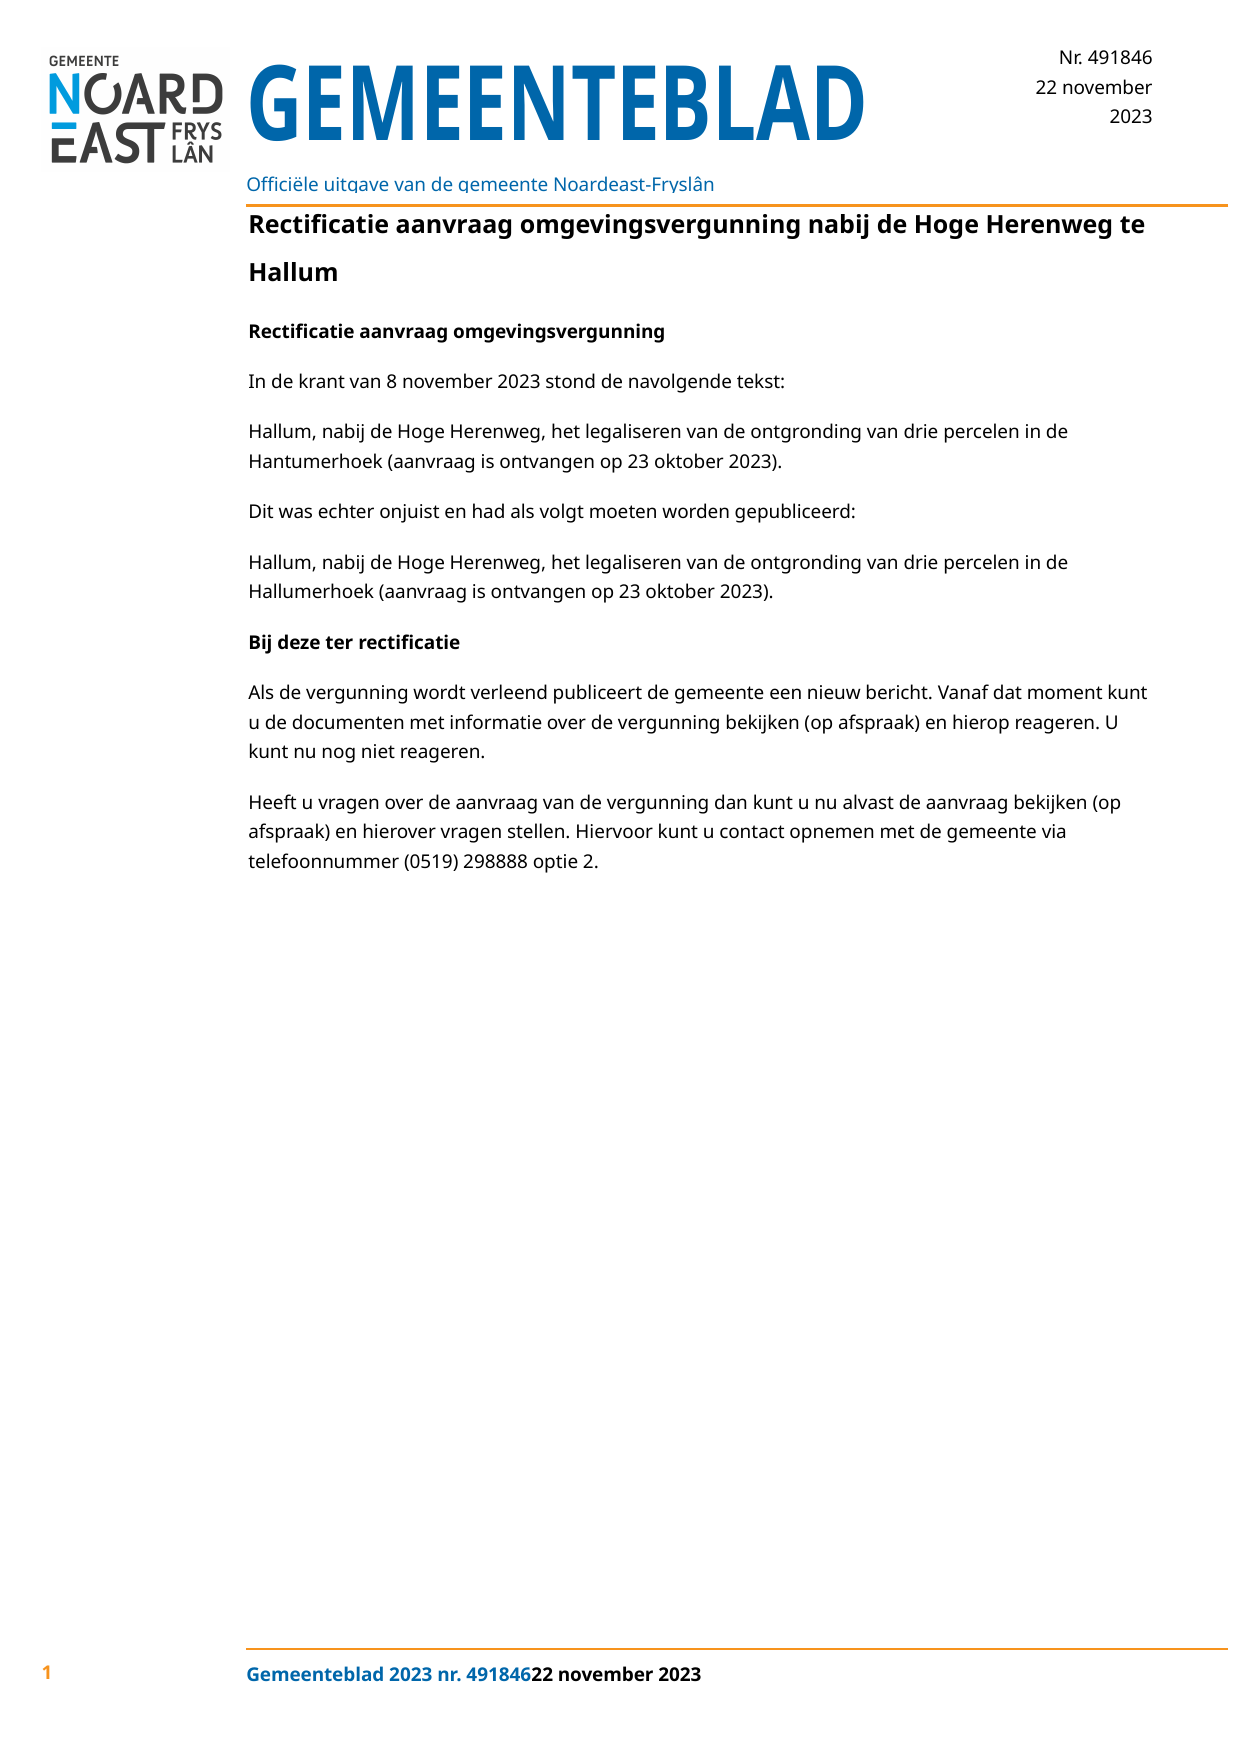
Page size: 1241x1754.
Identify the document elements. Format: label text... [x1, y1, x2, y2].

text Rectificatie aanvraag omgevingsvergunning [248, 318, 1152, 344]
text Dit was echter onjuist en had als volgt moeten worden gepubliceerd: [248, 499, 1152, 524]
text Bij deze ter rectificatie [248, 629, 1152, 655]
text In de krant van 8 november 2023 stond de navolgende tekst: [248, 368, 1152, 394]
text Hallum, nabij de Hoge Herenweg, het legaliseren van de ontgronding van drie percelen in de Hantumerhoek (aanvraag is ontvangen op 23 oktober 2023). [248, 419, 1152, 474]
text Heeft u vragen over de aanvraag van de vergunning dan kunt u nu alvast de aanvraag bekijken (op afspraak) en hierover vragen stellen. Hiervoor kunt u contact opnemen met de gemeente via telefoonnummer (0519) 298888 optie 2. [248, 789, 1152, 874]
text Als de vergunning wordt verleend publiceert de gemeente een nieuw bericht. Vanaf dat moment kunt u de documenten met informatie over de vergunning bekijken (op afspraak) en hierop reageren. U kunt nu nog niet reageren. [248, 679, 1152, 764]
text Hallum, nabij de Hoge Herenweg, het legaliseren van de ontgronding van drie percelen in de Hallumerhoek (aanvraag is ontvangen op 23 oktober 2023). [248, 549, 1152, 604]
text Rectificatie aanvraag omgevingsvergunning nabij de Hoge Herenweg te Hallum [248, 207, 1152, 288]
picture [41, 47, 231, 172]
